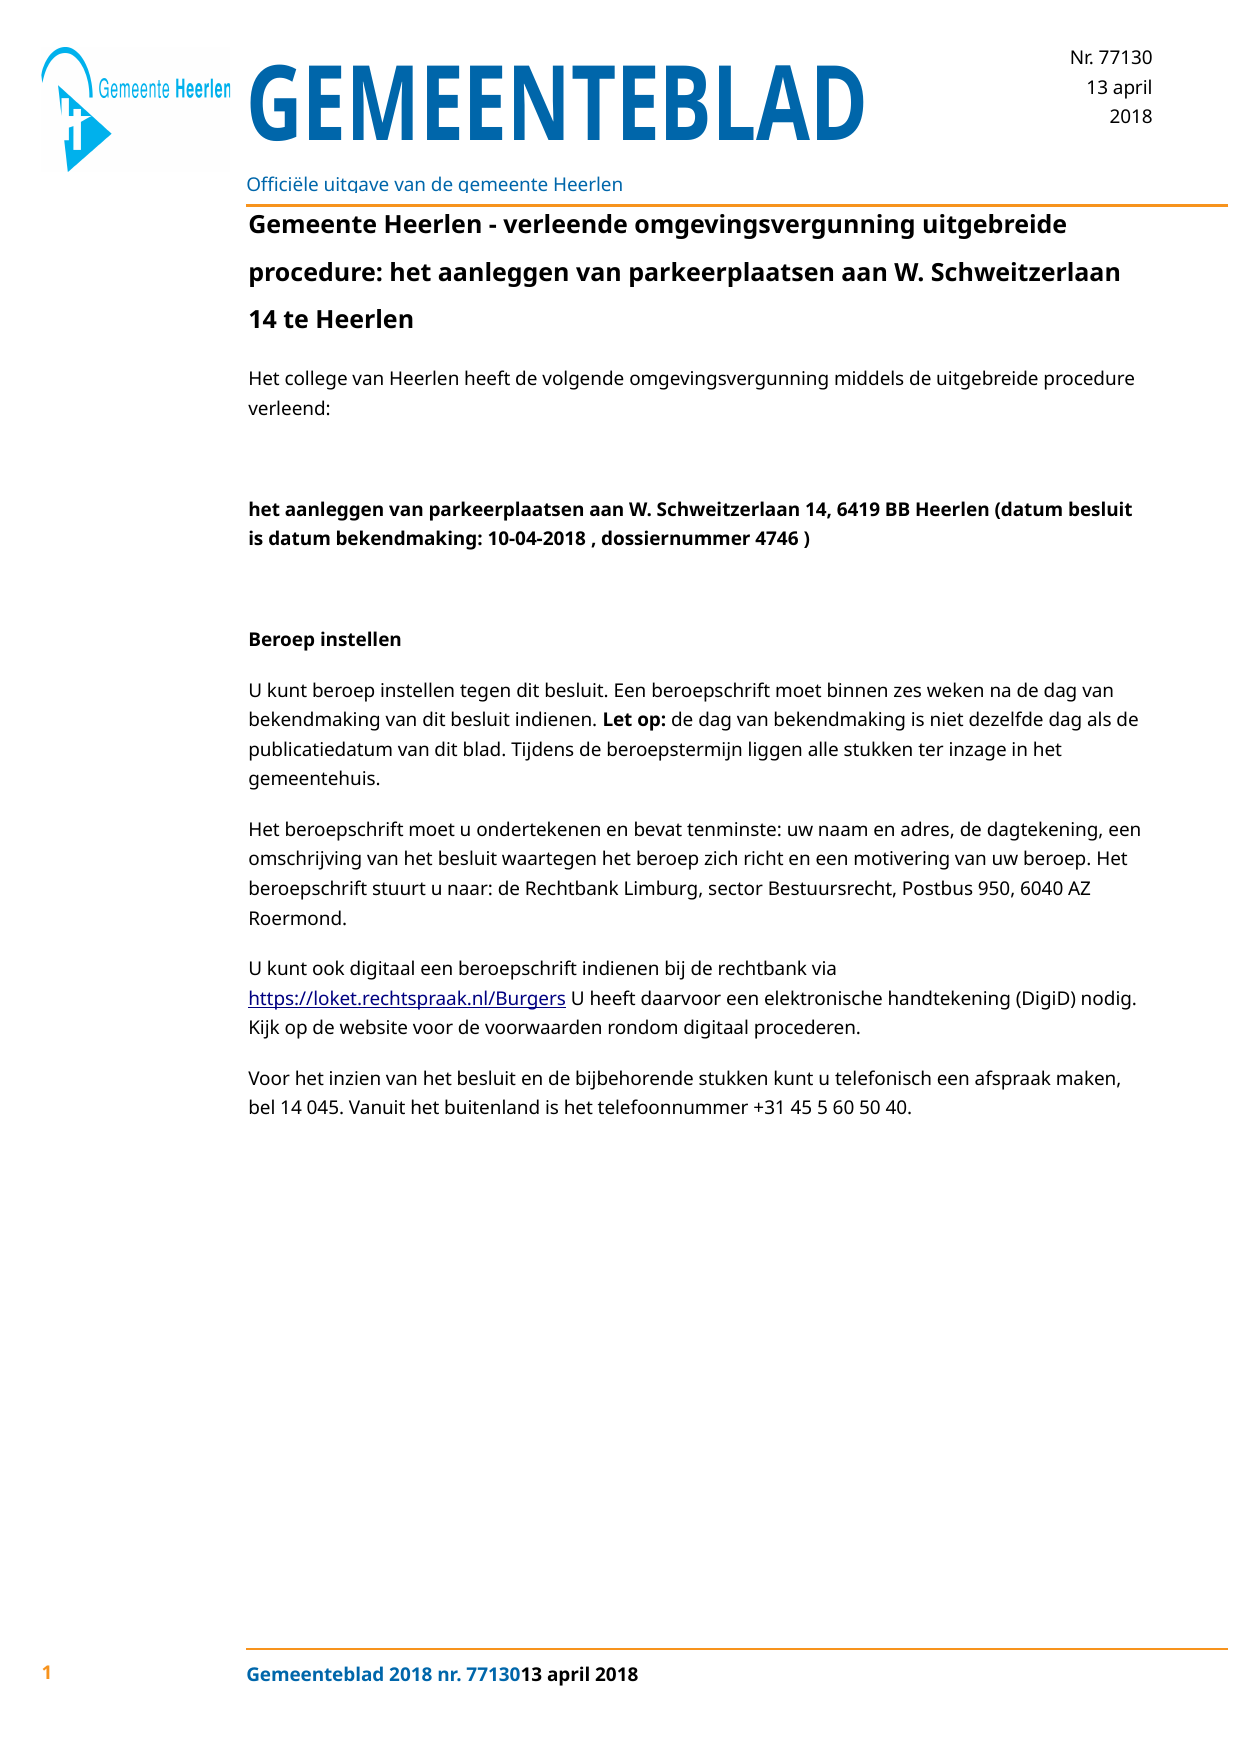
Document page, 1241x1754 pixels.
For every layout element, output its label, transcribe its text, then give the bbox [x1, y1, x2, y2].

picture [41, 47, 58, 70]
text U kunt beroep instellen tegen dit besluit. Een beroepschrift moet binnen zes weken na de dag van bekendmaking van dit besluit indienen. Let op: de dag van bekendmaking is niet dezelfde dag als de publicatiedatum van dit blad. Tijdens de beroepstermijn liggen alle stukken ter inzage in het gemeentehuis. [248, 677, 1152, 791]
text Gemeente Heerlen - verleende omgevingsvergunning uitgebreide procedure: het aanleggen van parkeerplaatsen aan W. Schweitzerlaan 14 te Heerlen [248, 207, 1152, 336]
text U kunt ook digitaal een beroepschrift indienen bij de rechtbank via https://loket.rechtspraak.nl/Burgers U heeft daarvoor een elektronische handtekening (DigiD) nodig. Kijk op de website voor de voorwaarden rondom digitaal procederen. [248, 955, 1152, 1040]
picture [41, 47, 231, 172]
text Het beroepschrift moet u ondertekenen en bevat tenminste: uw naam en adres, de dagtekening, een omschrijving van het besluit waartegen het beroep zich richt en een motivering van uw beroep. Het beroepschrift stuurt u naar: de Rechtbank Limburg, sector Bestuursrecht, Postbus 950, 6040 AZ Roermond. [248, 816, 1152, 930]
text Voor het inzien van het besluit en de bijbehorende stukken kunt u telefonisch een afspraak maken, bel 14 045. Vanuit het buitenland is het telefoonnummer +31 45 5 60 50 40. [248, 1065, 1152, 1120]
text Beroep instellen [248, 626, 1152, 652]
text het aanleggen van parkeerplaatsen aan W. Schweitzerlaan 14, 6419 BB Heerlen (datum besluit is datum bekendmaking: 10-04-2018 , dossiernummer 4746 ) [248, 496, 1152, 551]
text Het college van Heerlen heeft de volgende omgevingsvergunning middels de uitgebreide procedure verleend: [248, 366, 1152, 421]
